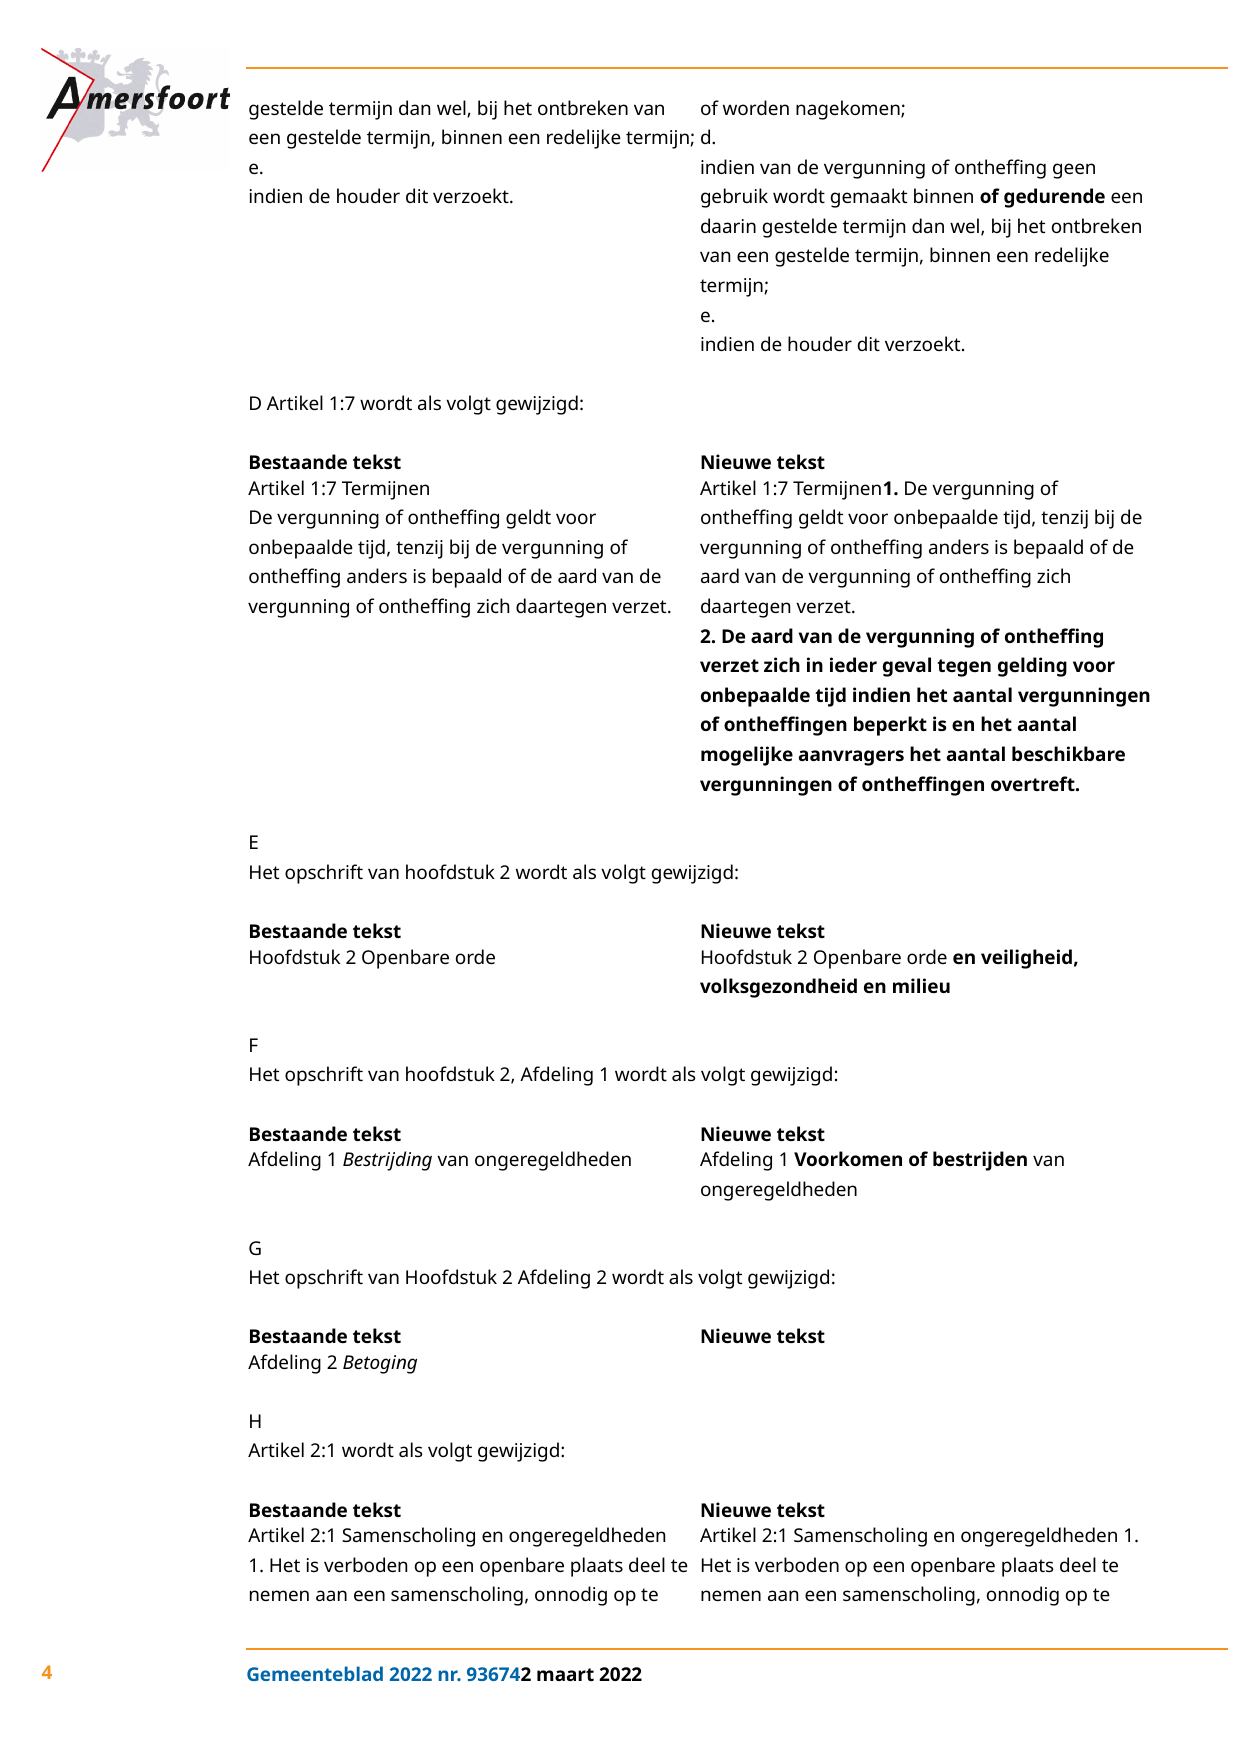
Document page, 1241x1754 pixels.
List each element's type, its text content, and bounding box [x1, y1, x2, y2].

text Het opschrift van hoofdstuk 2, Afdeling 1 wordt als volgt gewijzigd: [248, 1062, 1152, 1087]
text Het opschrift van Hoofdstuk 2 Afdeling 2 wordt als volgt gewijzigd: [248, 1264, 1152, 1290]
text H [248, 1408, 1152, 1434]
table_cell gestelde termijn dan wel, bij het ontbreken van een gestelde termijn, binnen een redelijke termijn; e. indien de houder dit verzoekt. [248, 95, 700, 357]
table_header Nieuwe tekst [700, 1324, 1152, 1349]
text F [248, 1032, 1152, 1058]
table_header Bestaande tekst [248, 1324, 700, 1349]
table_header Bestaande tekst [248, 1121, 700, 1147]
table_cell Artikel 1:7 Termijnen De vergunning of ontheffing geldt voor onbepaalde tijd, tenzij bij de vergunning of ontheffing anders is bepaald of de aard van de vergunning of ontheffing zich daartegen verzet. [248, 475, 700, 797]
table_header Bestaande tekst [248, 449, 700, 475]
table_cell [700, 1349, 1152, 1375]
table_header Nieuwe tekst [700, 918, 1152, 944]
table_header Nieuwe tekst [700, 1497, 1152, 1522]
table_cell Afdeling 1 Voorkomen of bestrijden van ongeregeldheden [700, 1147, 1152, 1202]
text E [248, 829, 1152, 855]
table_cell Hoofdstuk 2 Openbare orde [248, 944, 700, 999]
table_header Bestaande tekst [248, 918, 700, 944]
table_cell Afdeling 1 Bestrijding van ongeregeldheden [248, 1147, 700, 1202]
text D Artikel 1:7 wordt als volgt gewijzigd: [248, 390, 1152, 416]
table_cell Artikel 1:7 Termijnen1. De vergunning of ontheffing geldt voor onbepaalde tijd, tenzij bij de vergunning of ontheffing anders is bepaald of de aard van de vergunning of ontheffing zich daartegen verzet. 2. De aard van de vergunning of ontheffing verzet zich in ieder geval tegen gelding voor onbepaalde tijd indien het aantal vergunningen of ontheffingen beperkt is en het aantal mogelijke aanvragers het aantal beschikbare vergunningen of ontheffingen overtreft. [700, 475, 1152, 797]
text Het opschrift van hoofdstuk 2 wordt als volgt gewijzigd: [248, 859, 1152, 885]
table_cell Hoofdstuk 2 Openbare orde en veiligheid, volksgezondheid en milieu [700, 944, 1152, 999]
table_header Nieuwe tekst [700, 1121, 1152, 1147]
table_cell Artikel 2:1 Samenscholing en ongeregeldheden 1. Het is verboden op een openbare plaats deel te nemen aan een samenscholing, onnodig op te [700, 1523, 1152, 1607]
picture [41, 47, 231, 172]
table_header Bestaande tekst [248, 1497, 700, 1522]
table_cell of worden nagekomen; d. indien van de vergunning of ontheffing geen gebruik wordt gemaakt binnen of gedurende een daarin gestelde termijn dan wel, bij het ontbreken van een gestelde termijn, binnen een redelijke termijn; e. indien de houder dit verzoekt. [700, 95, 1152, 357]
text G [248, 1235, 1152, 1261]
table_cell Afdeling 2 Betoging [248, 1349, 700, 1375]
table_header Nieuwe tekst [700, 449, 1152, 475]
table_cell Artikel 2:1 Samenscholing en ongeregeldheden 1. Het is verboden op een openbare plaats deel te nemen aan een samenscholing, onnodig op te [248, 1523, 700, 1607]
text Artikel 2:1 wordt als volgt gewijzigd: [248, 1437, 1152, 1463]
